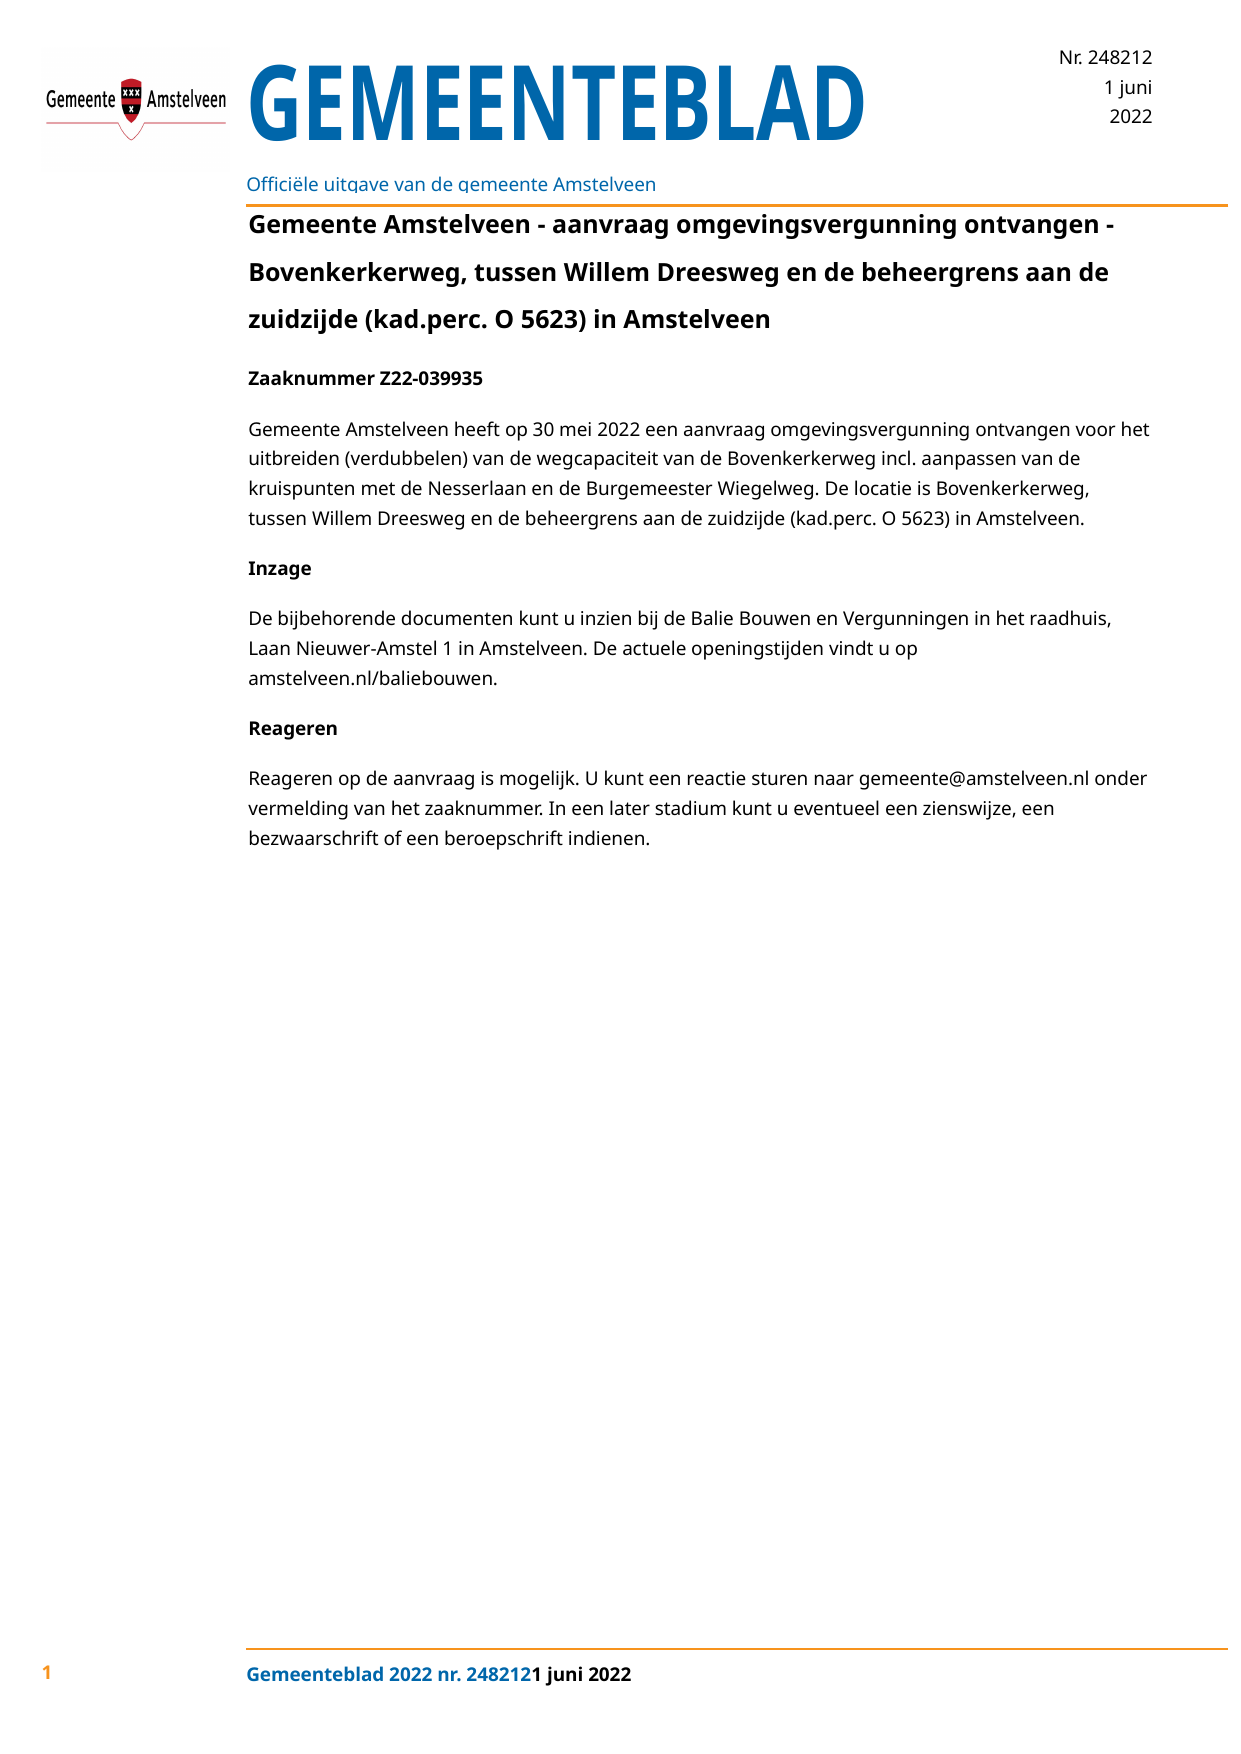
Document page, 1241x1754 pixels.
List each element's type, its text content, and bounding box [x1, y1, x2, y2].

picture [41, 47, 231, 172]
text Gemeente Amstelveen - aanvraag omgevingsvergunning ontvangen - Bovenkerkerweg, tussen Willem Dreesweg en de beheergrens aan de zuidzijde (kad.perc. O 5623) in Amstelveen [248, 207, 1152, 336]
text Reageren [248, 715, 1152, 741]
text De bijbehorende documenten kunt u inzien bij de Balie Bouwen en Vergunningen in het raadhuis, Laan Nieuwer-Amstel 1 in Amstelveen. De actuele openingstijden vindt u op amstelveen.nl/baliebouwen. [248, 606, 1152, 690]
text Inzage [248, 555, 1152, 581]
text Gemeente Amstelveen heeft op 30 mei 2022 een aanvraag omgevingsvergunning ontvangen voor het uitbreiden (verdubbelen) van de wegcapaciteit van de Bovenkerkerweg incl. aanpassen van de kruispunten met de Nesserlaan en de Burgemeester Wiegelweg. De locatie is Bovenkerkerweg, tussen Willem Dreesweg en de beheergrens aan de zuidzijde (kad.perc. O 5623) in Amstelveen. [248, 416, 1152, 530]
text Reageren op de aanvraag is mogelijk. U kunt een reactie sturen naar gemeente@amstelveen.nl onder vermelding van het zaaknummer. In een later stadium kunt u eventueel een zienswijze, een bezwaarschrift of een beroepschrift indienen. [248, 766, 1152, 850]
text Zaaknummer Z22-039935 [248, 366, 1152, 391]
